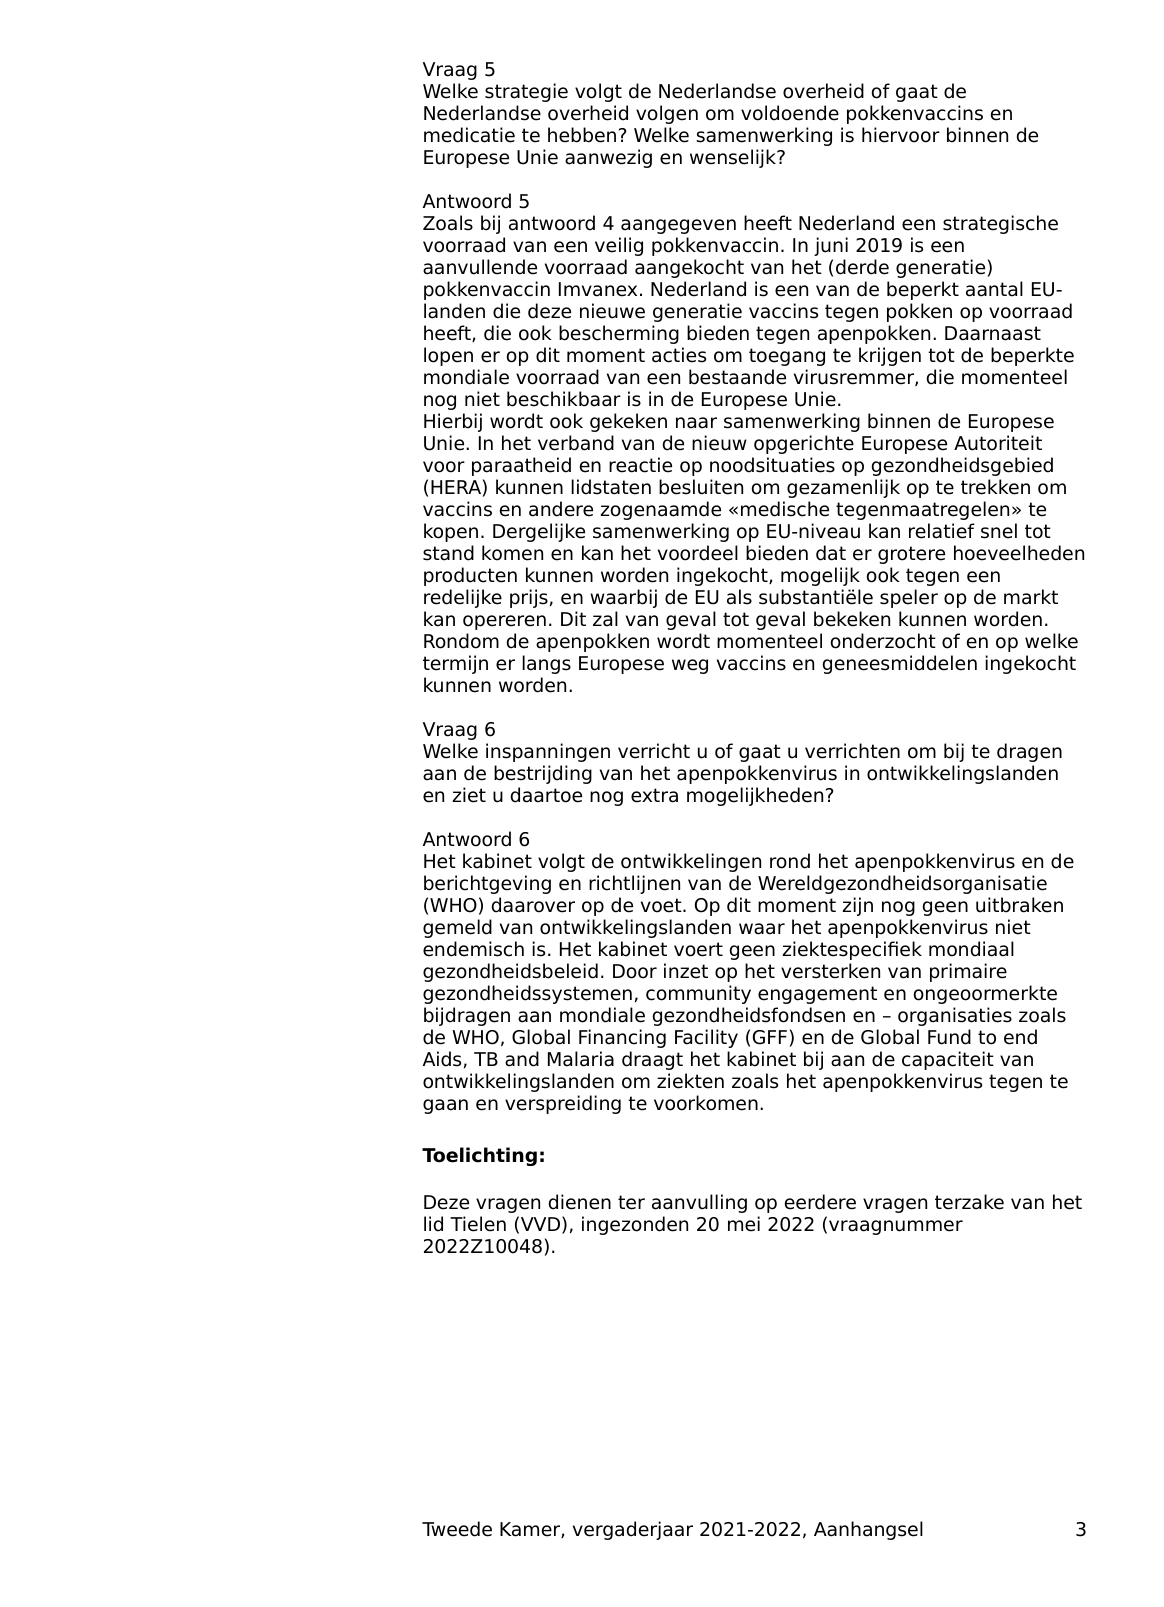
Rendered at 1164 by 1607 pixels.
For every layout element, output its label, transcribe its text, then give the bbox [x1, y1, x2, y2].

text Welke strategie volgt de Nederlandse overheid of gaat de Nederlandse overheid volgen om voldoende pokkenvaccins en medicatie te hebben? Welke samenwerking is hiervoor binnen de Europese Unie aanwezig en wenselijk? [422, 81, 1087, 169]
text Hierbij wordt ook gekeken naar samenwerking binnen de Europese Unie. In het verband van de nieuw opgerichte Europese Autoriteit voor paraatheid en reactie op noodsituaties op gezondheidsgebied (HERA) kunnen lidstaten besluiten om gezamenlijk op te trekken om vaccins en andere zogenaamde «medische tegenmaatregelen» te kopen. Dergelijke samenwerking op EU-niveau kan relatief snel tot stand komen en kan het voordeel bieden dat er grotere hoeveelheden producten kunnen worden ingekocht, mogelijk ook tegen een redelijke prijs, en waarbij de EU als substantiële speler op de markt kan opereren. Dit zal van geval tot geval bekeken kunnen worden. Rondom de apenpokken wordt momenteel onderzocht of en op welke termijn er langs Europese weg vaccins en geneesmiddelen ingekocht kunnen worden. [422, 411, 1087, 697]
text Welke inspanningen verricht u of gaat u verrichten om bij te dragen aan de bestrijding van het apenpokkenvirus in ontwikkelingslanden en ziet u daartoe nog extra mogelijkheden? [422, 741, 1087, 807]
text Antwoord 6 [422, 829, 1087, 851]
text Zoals bij antwoord 4 aangegeven heeft Nederland een strategische voorraad van een veilig pokkenvaccin. In juni 2019 is een aanvullende voorraad aangekocht van het (derde generatie) pokkenvaccin Imvanex. Nederland is een van de beperkt aantal EU-landen die deze nieuwe generatie vaccins tegen pokken op voorraad heeft, die ook bescherming bieden tegen apenpokken. Daarnaast lopen er op dit moment acties om toegang te krijgen tot de beperkte mondiale voorraad van een bestaande virusremmer, die momenteel nog niet beschikbaar is in de Europese Unie. [422, 213, 1087, 411]
subtitle Toelichting: [422, 1145, 1087, 1167]
text Het kabinet volgt de ontwikkelingen rond het apenpokkenvirus en de berichtgeving en richtlijnen van de Wereldgezondheidsorganisatie (WHO) daarover op de voet. Op dit moment zijn nog geen uitbraken gemeld van ontwikkelingslanden waar het apenpokkenvirus niet endemisch is. Het kabinet voert geen ziektespecifiek mondiaal gezondheidsbeleid. Door inzet op het versterken van primaire gezondheidssystemen, community engagement en ongeoormerkte bijdragen aan mondiale gezondheidsfondsen en – organisaties zoals de WHO, Global Financing Facility (GFF) en de Global Fund to end Aids, TB and Malaria draagt het kabinet bij aan de capaciteit van ontwikkelingslanden om ziekten zoals het apenpokkenvirus tegen te gaan en verspreiding te voorkomen. [422, 851, 1087, 1115]
text Vraag 5 [422, 59, 1087, 81]
text Antwoord 5 [422, 191, 1087, 213]
text Deze vragen dienen ter aanvulling op eerdere vragen terzake van het lid Tielen (VVD), ingezonden 20 mei 2022 (vraagnummer 2022Z10048). [422, 1192, 1087, 1258]
text Vraag 6 [422, 719, 1087, 741]
